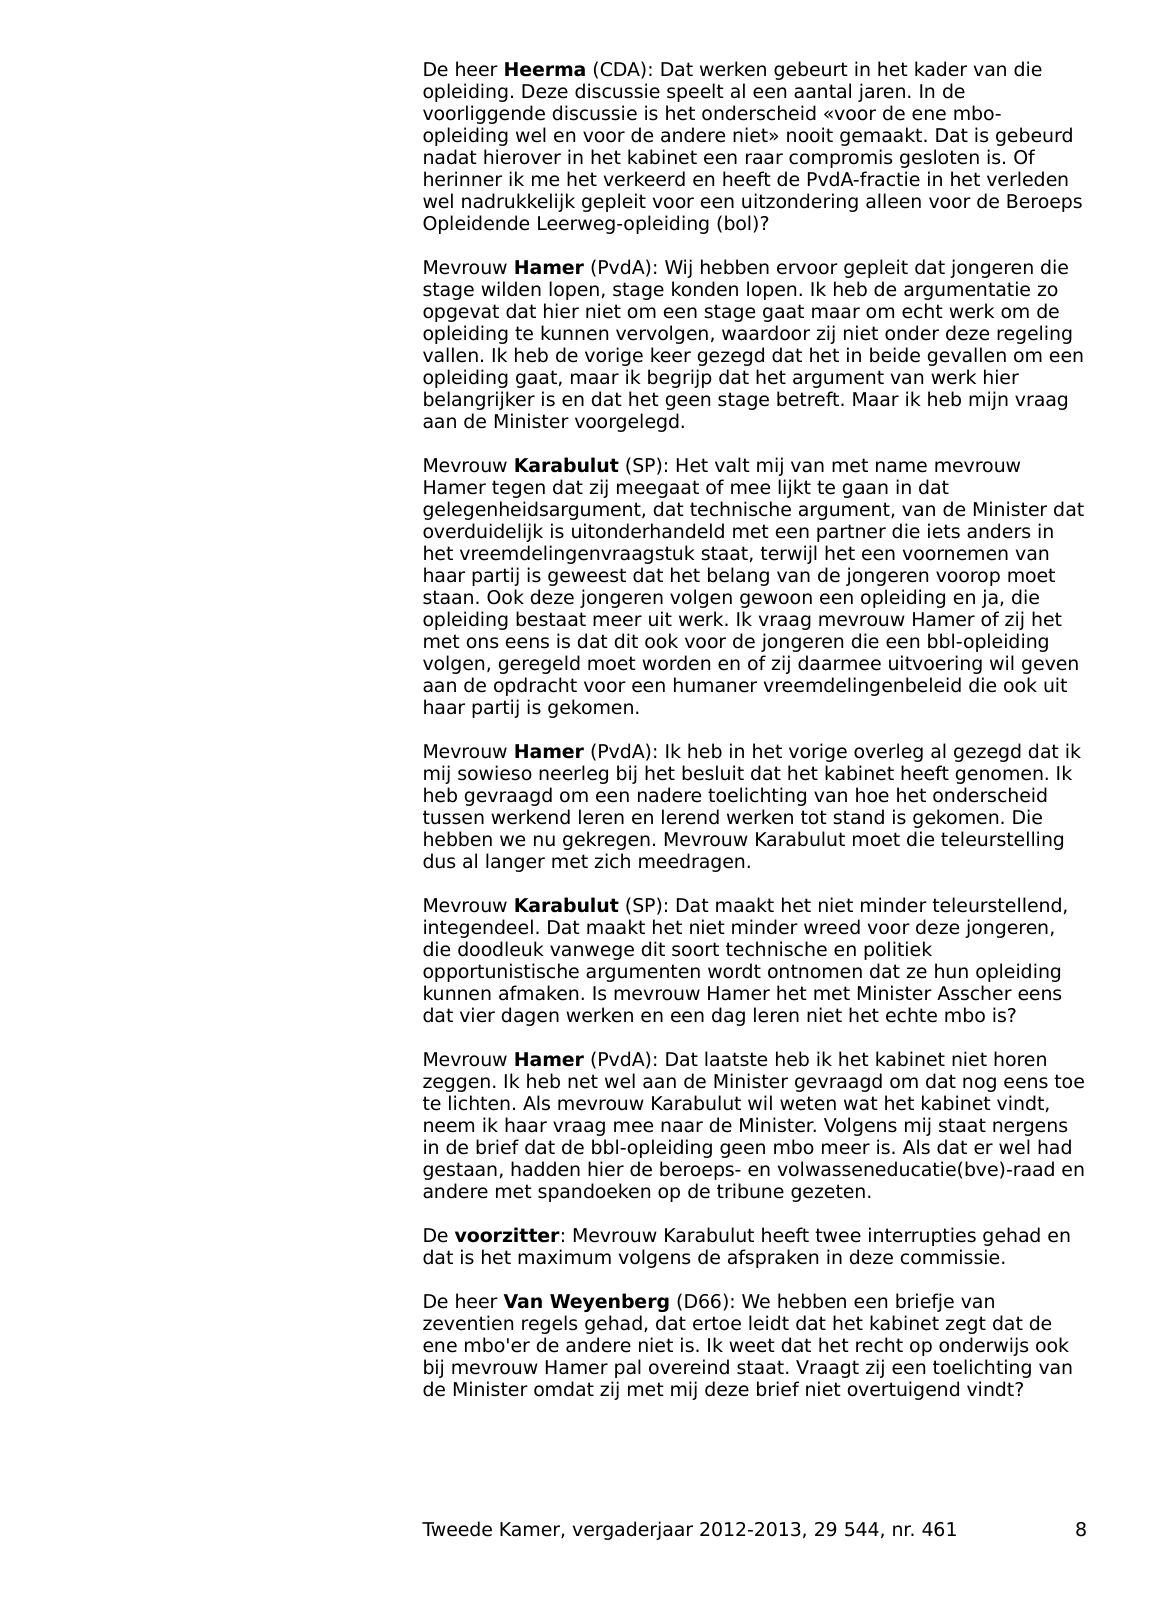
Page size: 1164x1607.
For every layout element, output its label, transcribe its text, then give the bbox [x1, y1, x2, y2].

text De heer Van Weyenberg (D66): We hebben een briefje van zeventien regels gehad, dat ertoe leidt dat het kabinet zegt dat de ene mbo'er de andere niet is. Ik weet dat het recht op onderwijs ook bij mevrouw Hamer pal overeind staat. Vraagt zij een toelichting van de Minister omdat zij met mij deze brief niet overtuigend vindt? [422, 1291, 1087, 1401]
text Mevrouw Hamer (PvdA): Ik heb in het vorige overleg al gezegd dat ik mij sowieso neerleg bij het besluit dat het kabinet heeft genomen. Ik heb gevraagd om een nadere toelichting van hoe het onderscheid tussen werkend leren en lerend werken tot stand is gekomen. Die hebben we nu gekregen. Mevrouw Karabulut moet die teleurstelling dus al langer met zich meedragen. [422, 741, 1087, 873]
text Mevrouw Hamer (PvdA): Dat laatste heb ik het kabinet niet horen zeggen. Ik heb net wel aan de Minister gevraagd om dat nog eens toe te lichten. Als mevrouw Karabulut wil weten wat het kabinet vindt, neem ik haar vraag mee naar de Minister. Volgens mij staat nergens in de brief dat de bbl-opleiding geen mbo meer is. Als dat er wel had gestaan, hadden hier de beroeps- en volwasseneducatie(bve)-raad en andere met spandoeken op de tribune gezeten. [422, 1049, 1087, 1203]
text Mevrouw Karabulut (SP): Dat maakt het niet minder teleurstellend, integendeel. Dat maakt het niet minder wreed voor deze jongeren, die doodleuk vanwege dit soort technische en politiek opportunistische argumenten wordt ontnomen dat ze hun opleiding kunnen afmaken. Is mevrouw Hamer het met Minister Asscher eens dat vier dagen werken en een dag leren niet het echte mbo is? [422, 895, 1087, 1027]
text De voorzitter: Mevrouw Karabulut heeft twee interrupties gehad en dat is het maximum volgens de afspraken in deze commissie. [422, 1225, 1087, 1269]
text Mevrouw Hamer (PvdA): Wij hebben ervoor gepleit dat jongeren die stage wilden lopen, stage konden lopen. Ik heb de argumentatie zo opgevat dat hier niet om een stage gaat maar om echt werk om de opleiding te kunnen vervolgen, waardoor zij niet onder deze regeling vallen. Ik heb de vorige keer gezegd dat het in beide gevallen om een opleiding gaat, maar ik begrijp dat het argument van werk hier belangrijker is en dat het geen stage betreft. Maar ik heb mijn vraag aan de Minister voorgelegd. [422, 257, 1087, 433]
text Mevrouw Karabulut (SP): Het valt mij van met name mevrouw Hamer tegen dat zij meegaat of mee lijkt te gaan in dat gelegenheidsargument, dat technische argument, van de Minister dat overduidelijk is uitonderhandeld met een partner die iets anders in het vreemdelingenvraagstuk staat, terwijl het een voornemen van haar partij is geweest dat het belang van de jongeren voorop moet staan. Ook deze jongeren volgen gewoon een opleiding en ja, die opleiding bestaat meer uit werk. Ik vraag mevrouw Hamer of zij het met ons eens is dat dit ook voor de jongeren die een bbl-opleiding volgen, geregeld moet worden en of zij daarmee uitvoering wil geven aan de opdracht voor een humaner vreemdelingenbeleid die ook uit haar partij is gekomen. [422, 455, 1087, 719]
text De heer Heerma (CDA): Dat werken gebeurt in het kader van die opleiding. Deze discussie speelt al een aantal jaren. In de voorliggende discussie is het onderscheid «voor de ene mbo-opleiding wel en voor de andere niet» nooit gemaakt. Dat is gebeurd nadat hierover in het kabinet een raar compromis gesloten is. Of herinner ik me het verkeerd en heeft de PvdA-fractie in het verleden wel nadrukkelijk gepleit voor een uitzondering alleen voor de Beroeps Opleidende Leerweg-opleiding (bol)? [422, 59, 1087, 235]
